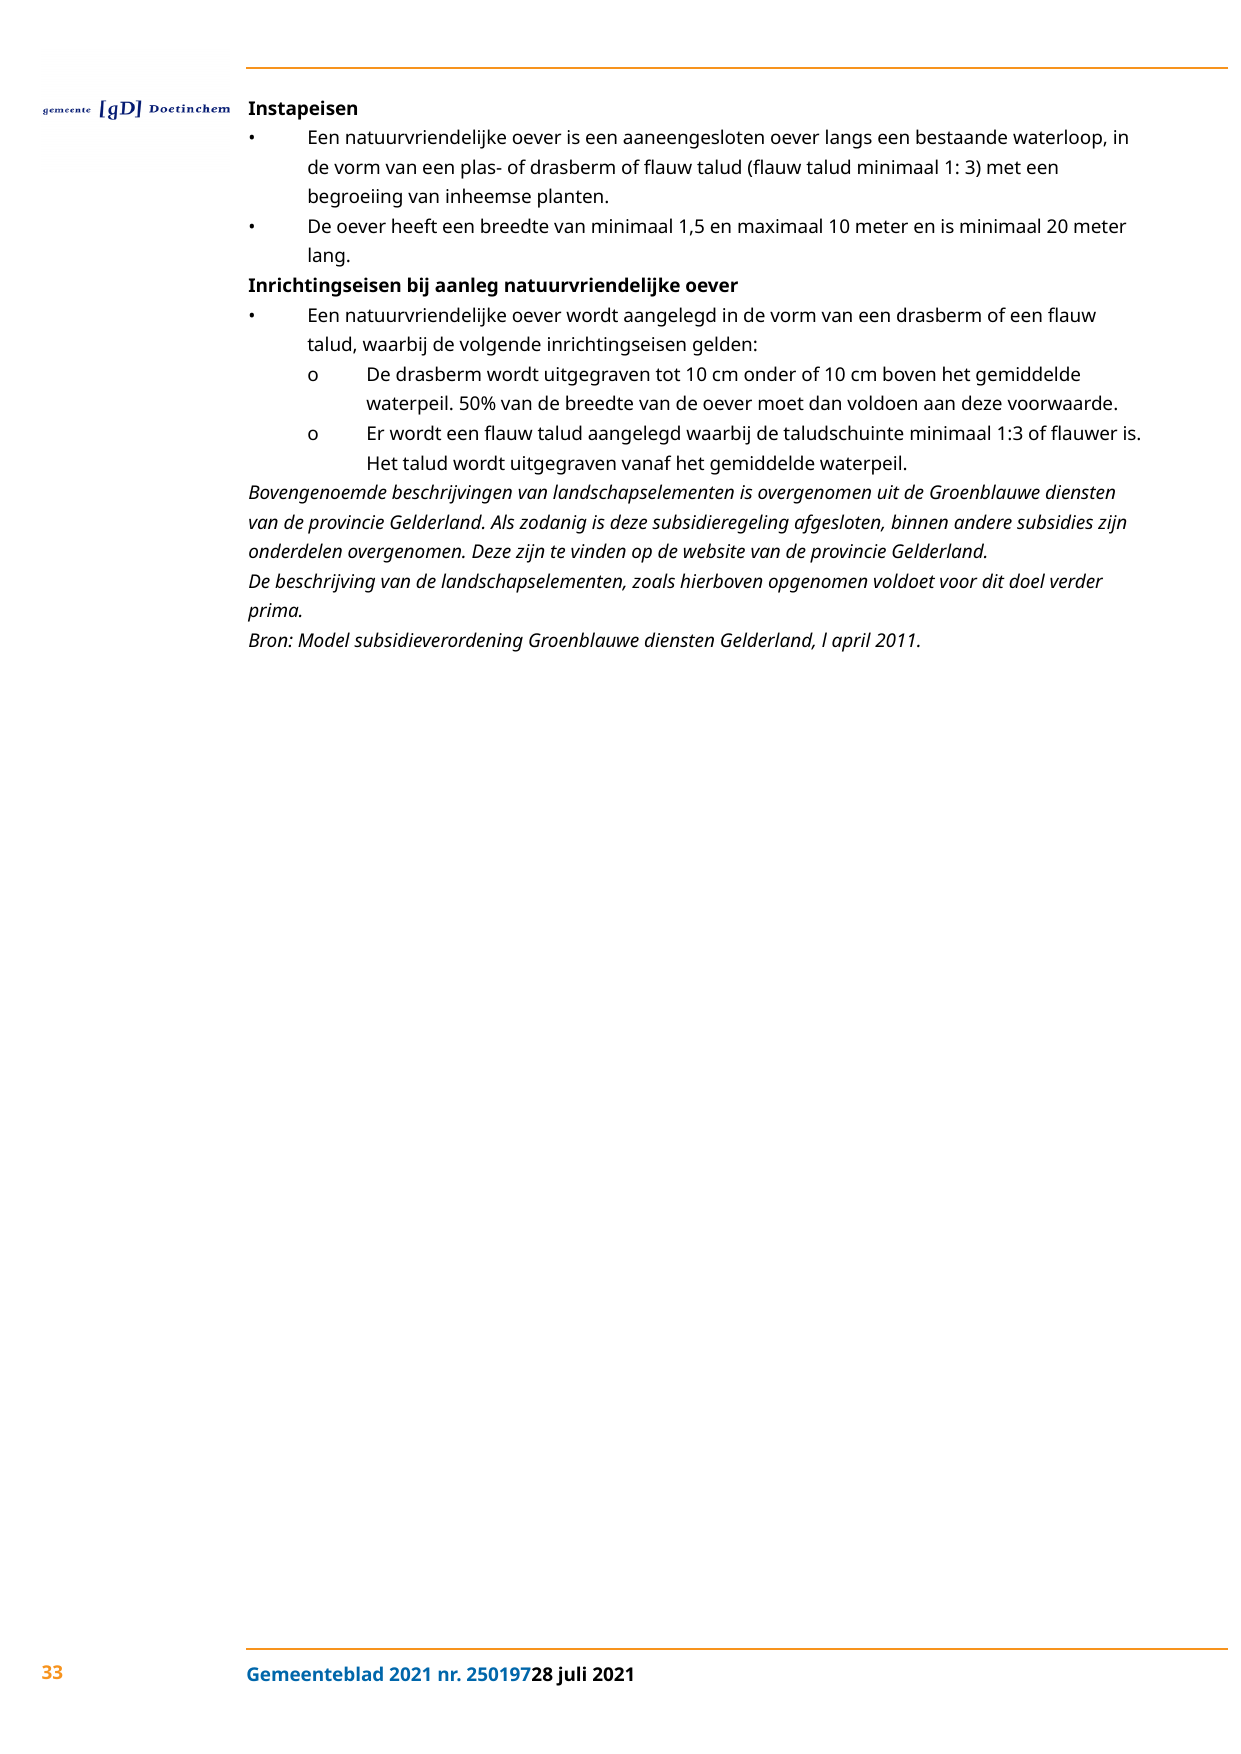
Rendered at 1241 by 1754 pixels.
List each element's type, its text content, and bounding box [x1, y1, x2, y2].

list De oever heeft een breedte van minimaal 1,5 en maximaal 10 meter en is minimaal 20 meter lang. [248, 213, 1152, 268]
text Bovengenoemde beschrijvingen van landschapselementen is overgenomen uit de Groenblauwe diensten van de provincie Gelderland. Als zodanig is deze subsidieregeling afgesloten, binnen andere subsidies zijn onderdelen overgenomen. Deze zijn te vinden op de website van de provincie Gelderland. [248, 479, 1152, 564]
list De drasberm wordt uitgegraven tot 10 cm onder of 10 cm boven het gemiddelde waterpeil. 50% van de breedte van de oever moet dan voldoen aan deze voorwaarde. [307, 361, 1152, 416]
list Een natuurvriendelijke oever wordt aangelegd in de vorm van een drasberm of een flauw talud, waarbij de volgende inrichtingseisen gelden: [248, 302, 1152, 357]
list Er wordt een flauw talud aangelegd waarbij de taludschuinte minimaal 1:3 of flauwer is. Het talud wordt uitgegraven vanaf het gemiddelde waterpeil. [307, 420, 1152, 476]
text Bron: Model subsidieverordening Groenblauwe diensten Gelderland, l april 2011. [248, 627, 1152, 653]
list Een natuurvriendelijke oever is een aaneengesloten oever langs een bestaande waterloop, in de vorm van een plas- of drasberm of flauw talud (flauw talud minimaal 1: 3) met een begroeiing van inheemse planten. [248, 124, 1152, 209]
text De beschrijving van de landschapselementen, zoals hierboven opgenomen voldoet voor dit doel verder prima. [248, 568, 1152, 623]
text Instapeisen [248, 95, 1152, 121]
text Inrichtingseisen bij aanleg natuurvriendelijke oever [248, 272, 1152, 298]
picture [41, 47, 231, 172]
